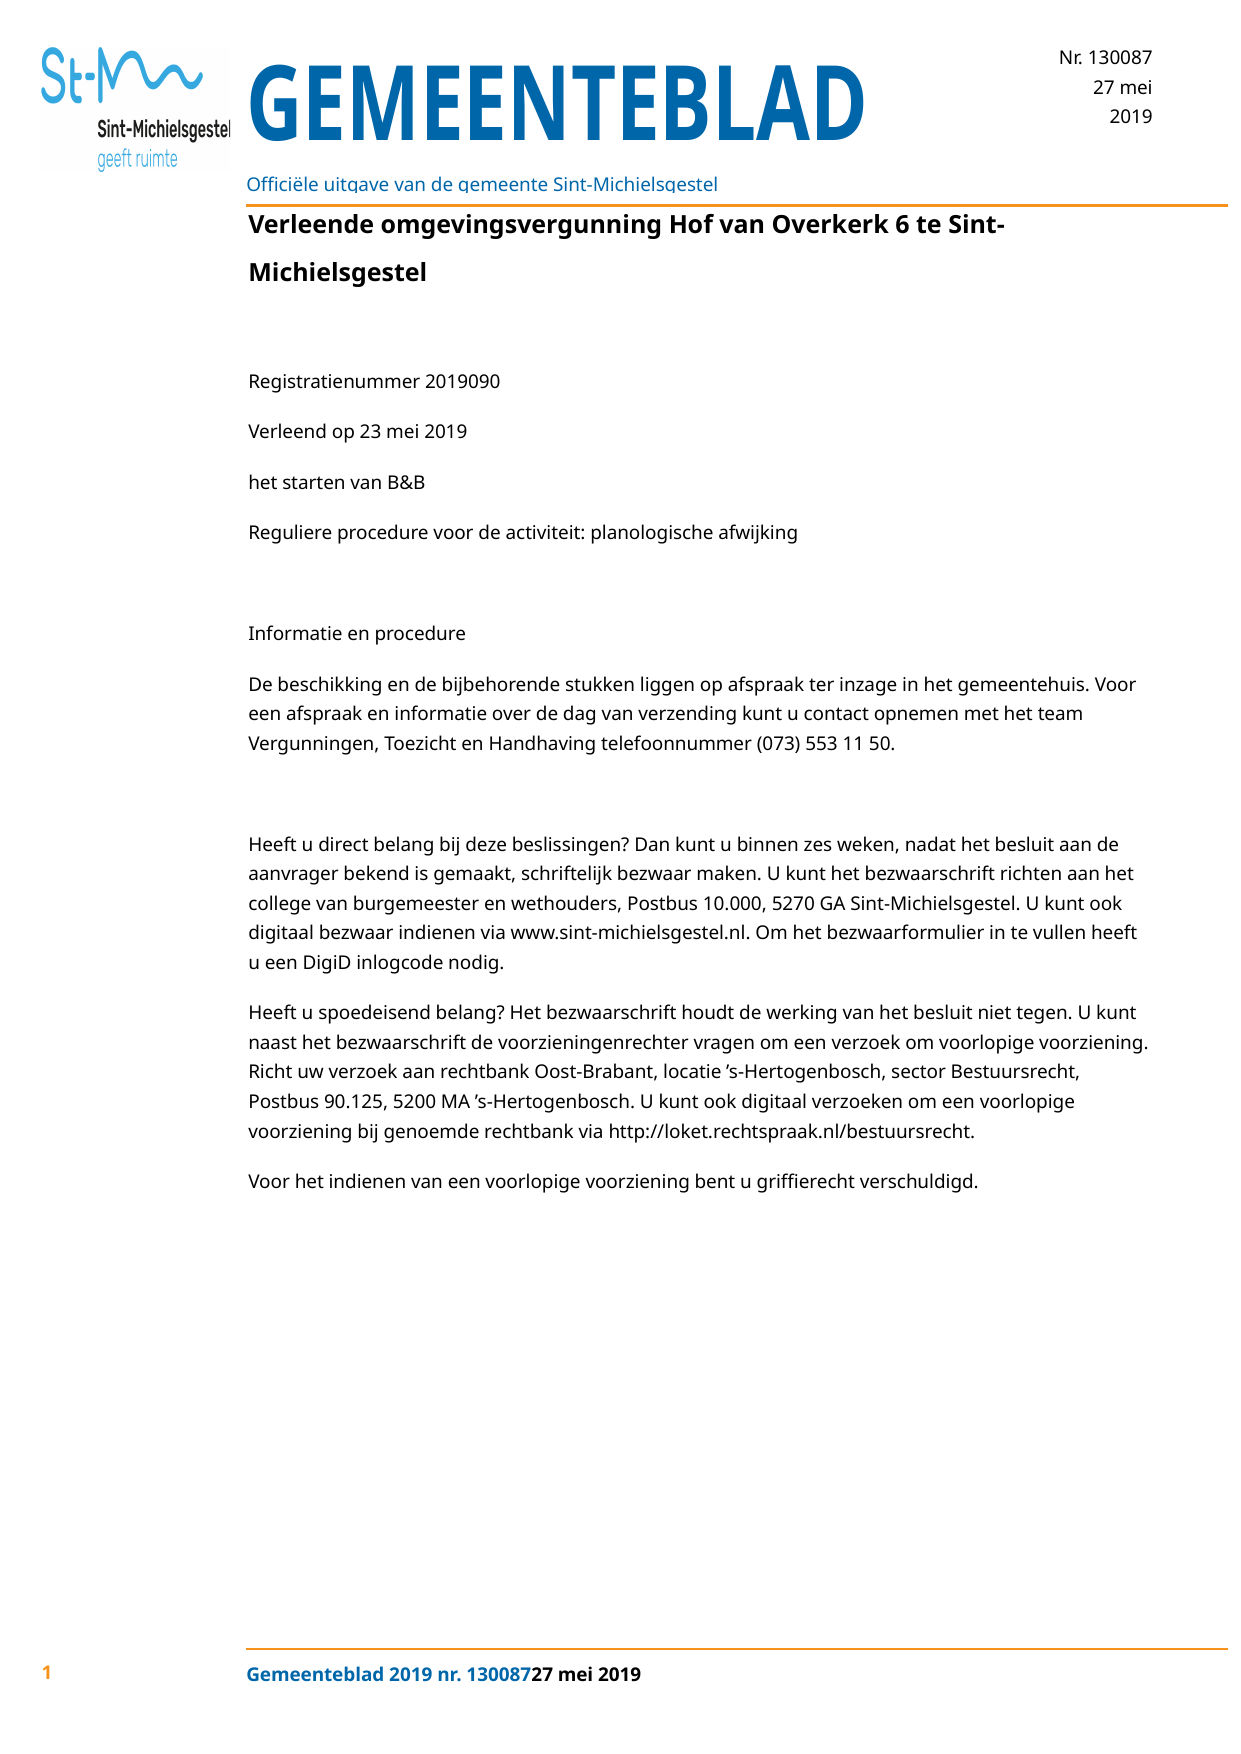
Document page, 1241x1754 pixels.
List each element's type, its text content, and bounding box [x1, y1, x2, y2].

text Registratienummer 2019090 [248, 368, 1152, 394]
text het starten van B&B [248, 469, 1152, 495]
picture [41, 47, 231, 172]
text Informatie en procedure [248, 620, 1152, 646]
text Reguliere procedure voor de activiteit: planologische afwijking [248, 519, 1152, 545]
text De beschikking en de bijbehorende stukken liggen op afspraak ter inzage in het gemeentehuis. Voor een afspraak en informatie over de dag van verzending kunt u contact opnemen met het team Vergunningen, Toezicht en Handhaving telefoonnummer (073) 553 11 50. [248, 671, 1152, 756]
text Heeft u spoedeisend belang? Het bezwaarschrift houdt de werking van het besluit niet tegen. U kunt naast het bezwaarschrift de voorzieningenrechter vragen om een verzoek om voorlopige voorziening. Richt uw verzoek aan rechtbank Oost-Brabant, locatie ’s-Hertogenbosch, sector Bestuursrecht, Postbus 90.125, 5200 MA ’s-Hertogenbosch. U kunt ook digitaal verzoeken om een voorlopige voorziening bij genoemde rechtbank via http://loket.rechtspraak.nl/bestuursrecht. [248, 999, 1152, 1144]
text Verleende omgevingsvergunning Hof van Overkerk 6 te Sint-Michielsgestel [248, 207, 1152, 288]
text Heeft u direct belang bij deze beslissingen? Dan kunt u binnen zes weken, nadat het besluit aan de aanvrager bekend is gemaakt, schriftelijk bezwaar maken. U kunt het bezwaarschrift richten aan het college van burgemeester en wethouders, Postbus 10.000, 5270 GA Sint-Michielsgestel. U kunt ook digitaal bezwaar indienen via www.sint-michielsgestel.nl. Om het bezwaarformulier in te vullen heeft u een DigiD inlogcode nodig. [248, 831, 1152, 975]
text Verleend op 23 mei 2019 [248, 419, 1152, 444]
text Voor het indienen van een voorlopige voorziening bent u griffierecht verschuldigd. [248, 1168, 1152, 1194]
